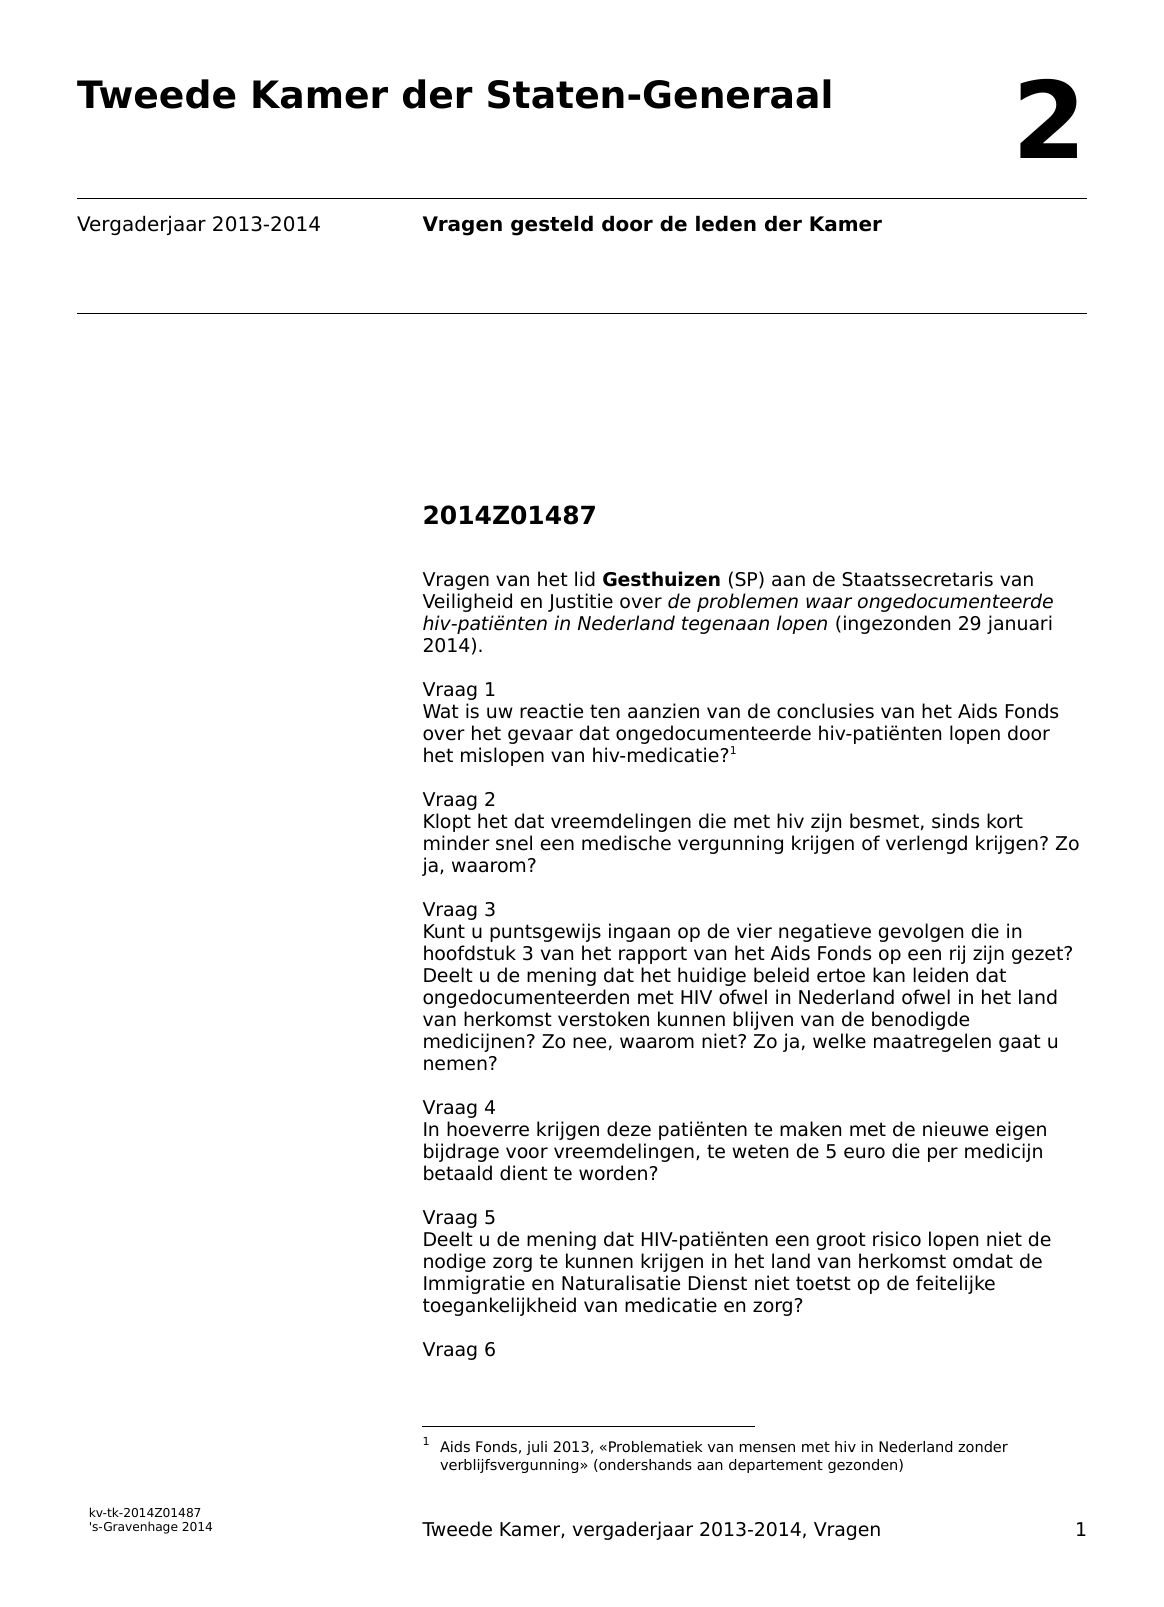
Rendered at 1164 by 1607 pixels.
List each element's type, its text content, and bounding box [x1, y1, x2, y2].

text Vraag 2 [422, 789, 1087, 811]
text Aids Fonds, juli 2013, «Problematiek van mensen met hiv in Nederland zonder verblijfsvergunning» (ondershands aan departement gezonden) [422, 1435, 1087, 1474]
text kv-tk-2014Z01487 [88, 1506, 323, 1520]
text Wat is uw reactie ten aanzien van de conclusies van het Aids Fonds over het gevaar dat ongedocumenteerde hiv-patiënten lopen door het mislopen van hiv-medicatie? [422, 701, 1087, 767]
text Vraag 6 [422, 1339, 1087, 1361]
table_cell Vergaderjaar 2013-2014 [77, 199, 422, 313]
text Vraag 5 [422, 1207, 1087, 1229]
table_header 2 [886, 59, 1087, 198]
text Kunt u puntsgewijs ingaan op de vier negatieve gevolgen die in hoofdstuk 3 van het rapport van het Aids Fonds op een rij zijn gezet? Deelt u de mening dat het huidige beleid ertoe kan leiden dat ongedocumenteerden met HIV ofwel in Nederland ofwel in het land van herkomst verstoken kunnen blijven van de benodigde medicijnen? Zo nee, waarom niet? Zo ja, welke maatregelen gaat u nemen? [422, 921, 1087, 1075]
table_header Tweede Kamer der Staten-Generaal [77, 59, 886, 198]
text Vraag 1 [422, 679, 1087, 701]
text Deelt u de mening dat HIV-patiënten een groot risico lopen niet de nodige zorg te kunnen krijgen in het land van herkomst omdat de Immigratie en Naturalisatie Dienst niet toetst op de feitelijke toegankelijkheid van medicatie en zorg? [422, 1229, 1087, 1317]
text Vraag 4 [422, 1097, 1087, 1119]
text In hoeverre krijgen deze patiënten te maken met de nieuwe eigen bijdrage voor vreemdelingen, te weten de 5 euro die per medicijn betaald dient te worden? [422, 1119, 1087, 1185]
table_cell Vragen gesteld door de leden der Kamer [422, 199, 1087, 313]
text 2014Z01487 [422, 501, 1087, 531]
text 's-Gravenhage 2014 [88, 1520, 323, 1534]
text Vragen van het lid Gesthuizen (SP) aan de Staatssecretaris van Veiligheid en Justitie over de problemen waar ongedocumenteerde hiv-patiënten in Nederland tegenaan lopen (ingezonden 29 januari 2014). [422, 569, 1087, 657]
text Vraag 3 [422, 899, 1087, 921]
text Klopt het dat vreemdelingen die met hiv zijn besmet, sinds kort minder snel een medische vergunning krijgen of verlengd krijgen? Zo ja, waarom? [422, 811, 1087, 877]
